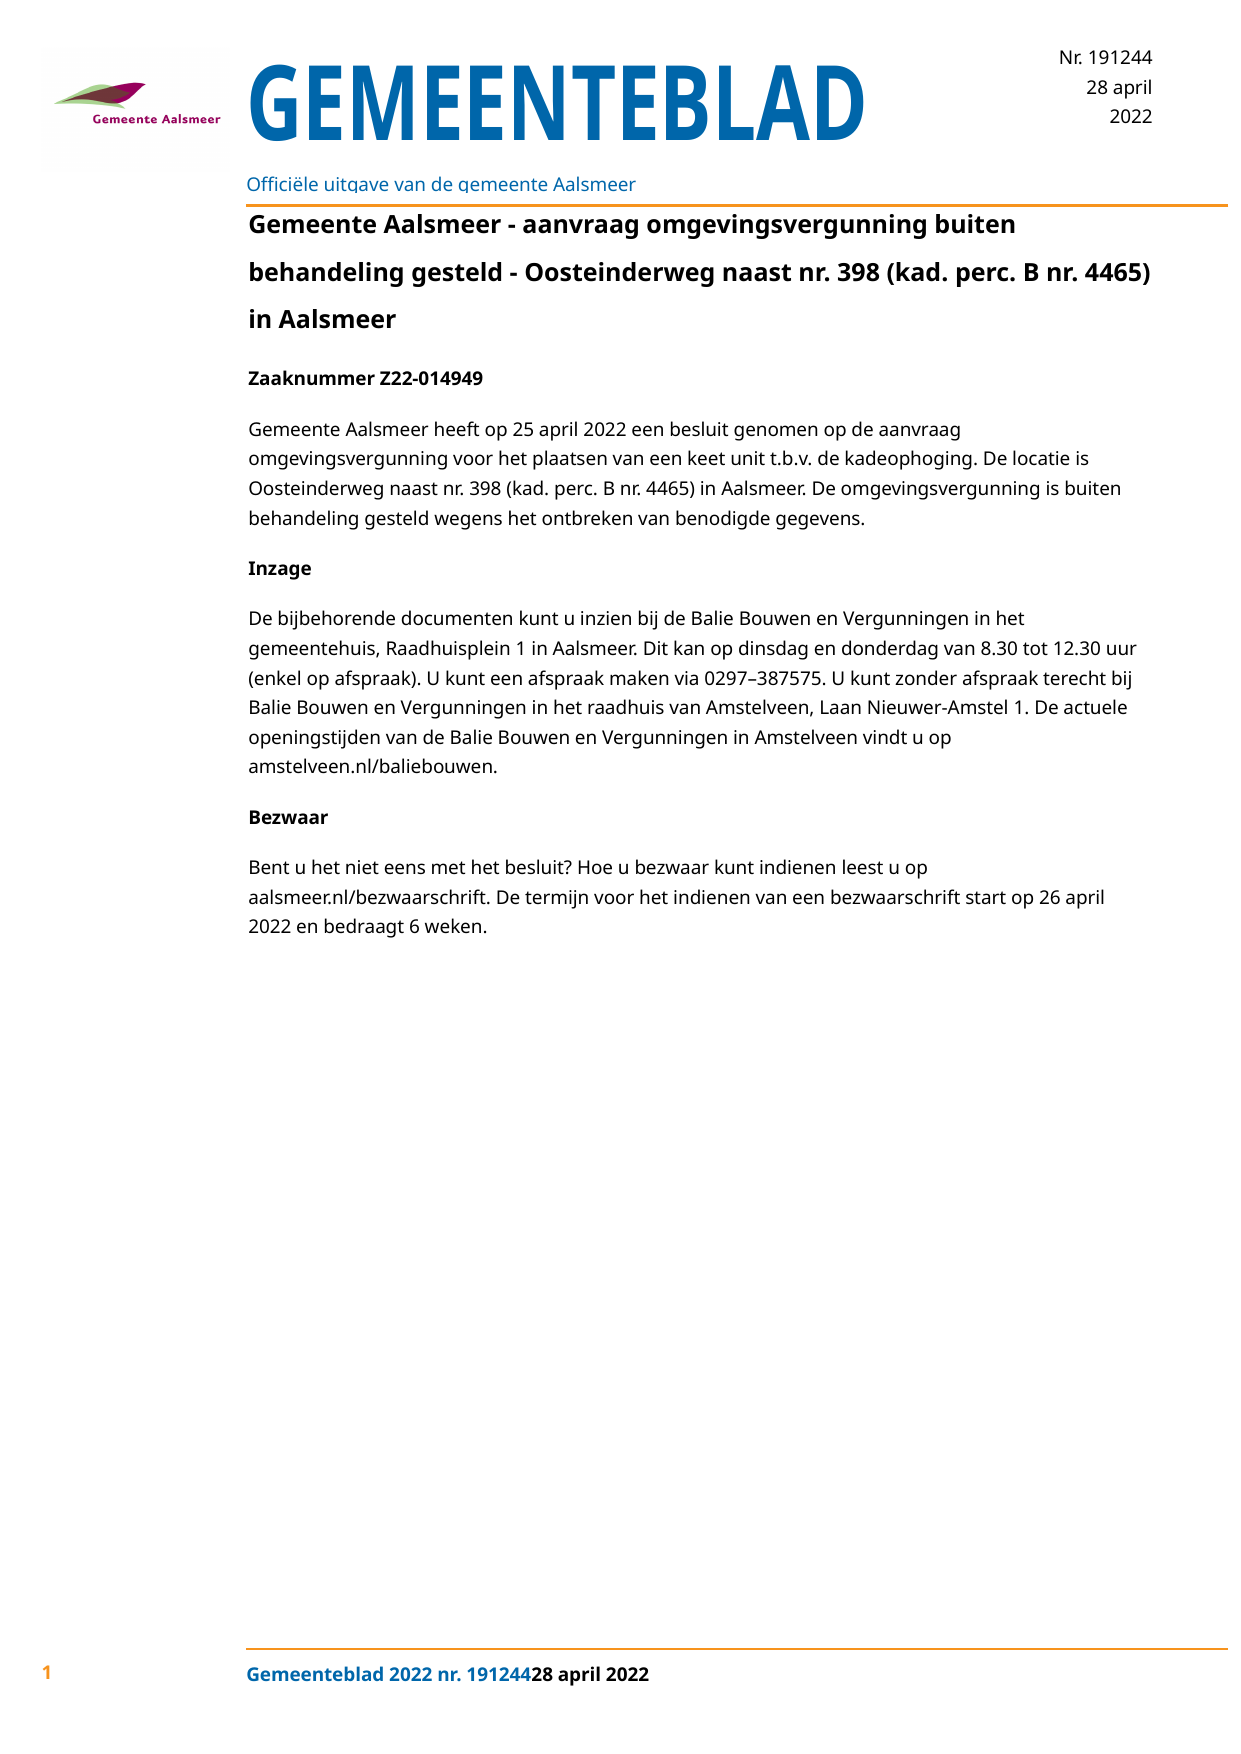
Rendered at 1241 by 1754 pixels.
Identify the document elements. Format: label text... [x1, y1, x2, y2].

text Zaaknummer Z22-014949 [248, 366, 1152, 391]
text Gemeente Aalsmeer heeft op 25 april 2022 een besluit genomen op de aanvraag omgevingsvergunning voor het plaatsen van een keet unit t.b.v. de kadeophoging. De locatie is Oosteinderweg naast nr. 398 (kad. perc. B nr. 4465) in Aalsmeer. De omgevingsvergunning is buiten behandeling gesteld wegens het ontbreken van benodigde gegevens. [248, 416, 1152, 530]
text Bezwaar [248, 804, 1152, 829]
text Inzage [248, 555, 1152, 581]
text Bent u het niet eens met het besluit? Hoe u bezwaar kunt indienen leest u op aalsmeer.nl/bezwaarschrift. De termijn voor het indienen van een bezwaarschrift start op 26 april 2022 en bedraagt 6 weken. [248, 854, 1152, 939]
picture [41, 47, 231, 172]
text Gemeente Aalsmeer - aanvraag omgevingsvergunning buiten behandeling gesteld - Oosteinderweg naast nr. 398 (kad. perc. B nr. 4465) in Aalsmeer [248, 207, 1152, 336]
text De bijbehorende documenten kunt u inzien bij de Balie Bouwen en Vergunningen in het gemeentehuis, Raadhuisplein 1 in Aalsmeer. Dit kan op dinsdag en donderdag van 8.30 tot 12.30 uur (enkel op afspraak). U kunt een afspraak maken via 0297–387575. U kunt zonder afspraak terecht bij Balie Bouwen en Vergunningen in het raadhuis van Amstelveen, Laan Nieuwer-Amstel 1. De actuele openingstijden van de Balie Bouwen en Vergunningen in Amstelveen vindt u op amstelveen.nl/baliebouwen. [248, 606, 1152, 779]
